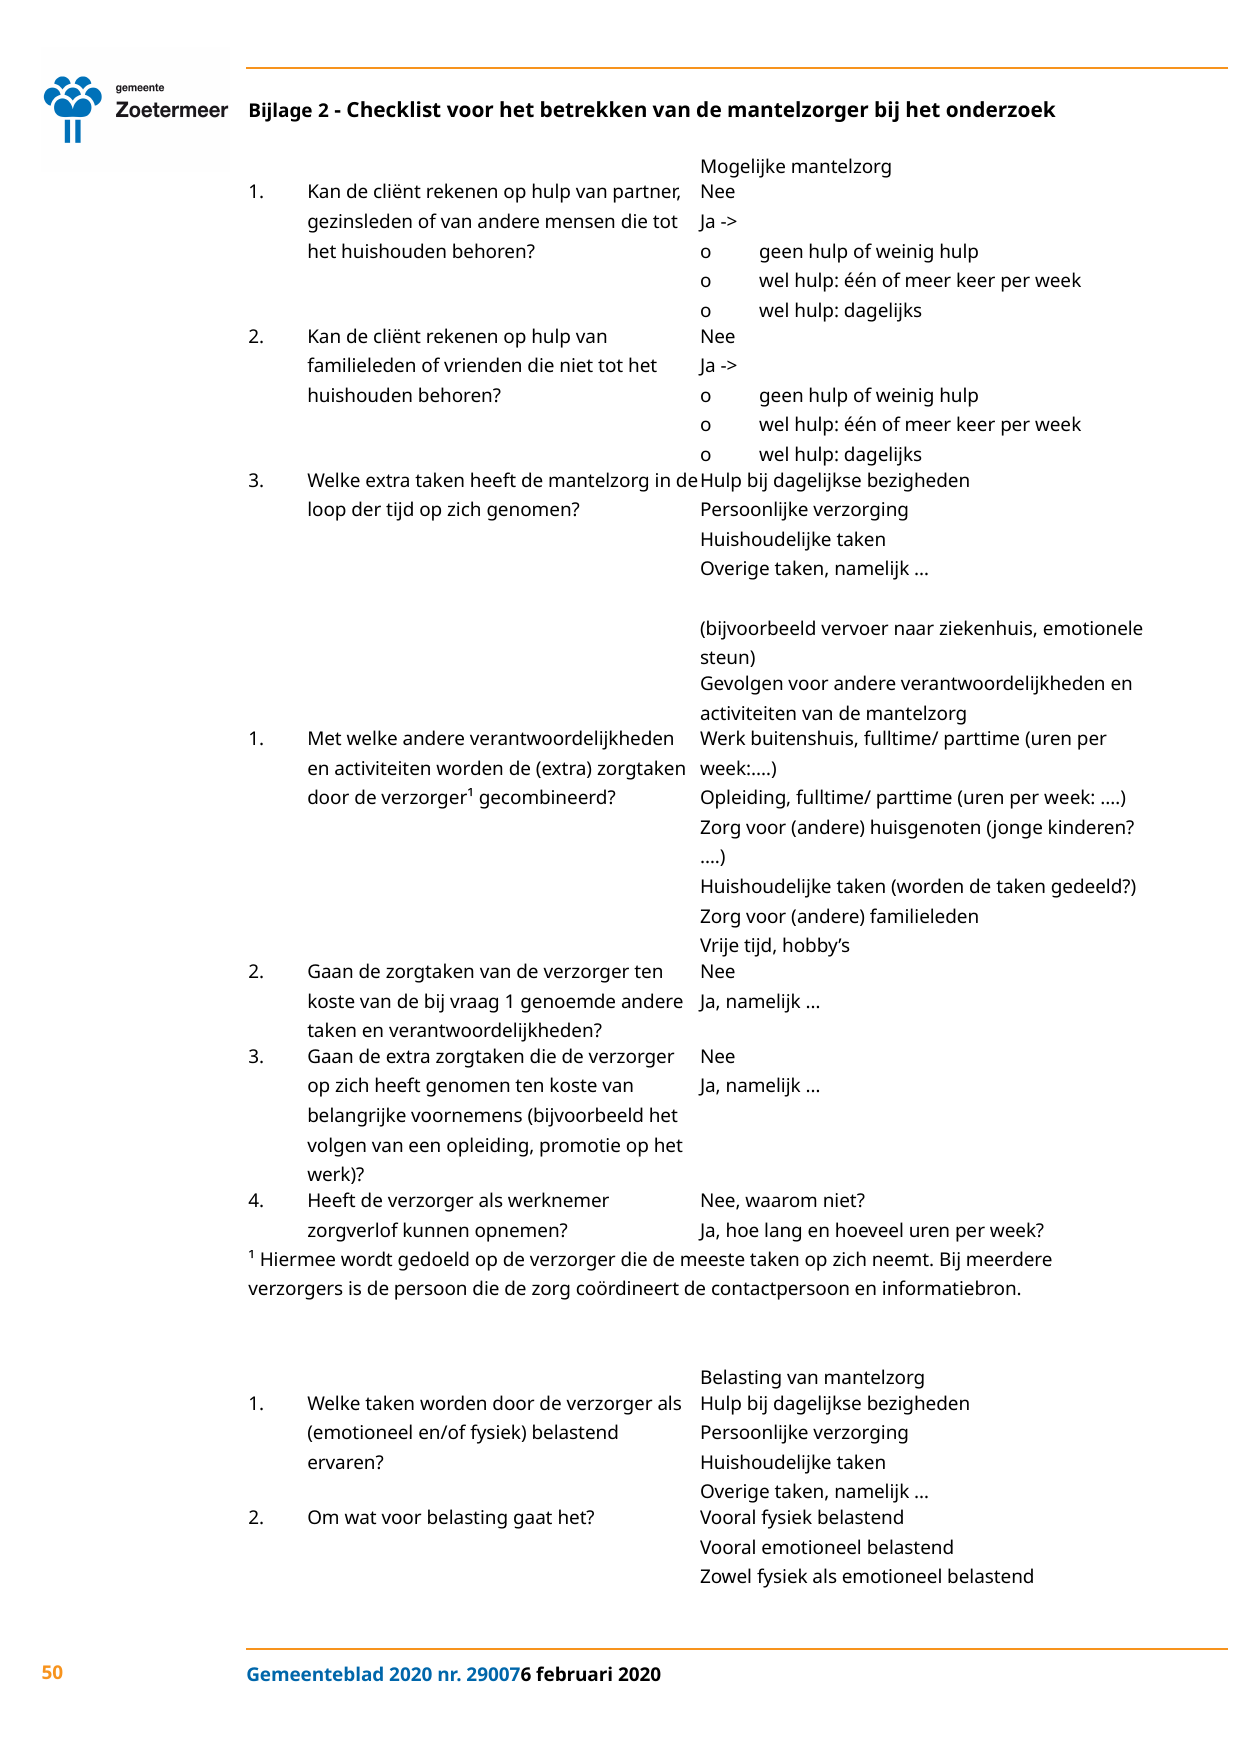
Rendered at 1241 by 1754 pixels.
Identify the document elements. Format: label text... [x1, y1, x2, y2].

text ¹ Hiermee wordt gedoeld op de verzorger die de meeste taken op zich neemt. Bij meerdere verzorgers is de persoon die de zorg coördineert de contactpersoon en informatiebron. [248, 1246, 1152, 1301]
picture [41, 47, 231, 172]
table_cell Kan de cliënt rekenen op hulp van partner, gezinsleden of van andere mensen die tot het huishouden behoren? [248, 179, 700, 323]
table_header Mogelijke mantelzorg [700, 153, 1152, 179]
table_cell Vooral fysiek belastend Vooral emotioneel belastend Zowel fysiek als emotioneel belastend [700, 1504, 1152, 1589]
table_cell Welke extra taken heeft de mantelzorg in de loop der tijd op zich genomen? [248, 467, 700, 670]
table_cell Gaan de zorgtaken van de verzorger ten koste van de bij vraag 1 genoemde andere taken en verantwoordelijkheden? [248, 958, 700, 1043]
table_cell Kan de cliënt rekenen op hulp van familieleden of vrienden die niet tot het huishouden behoren? [248, 323, 700, 467]
table_cell [248, 670, 700, 725]
text Bijlage 2 - Checklist voor het betrekken van de mantelzorger bij het onderzoek [248, 95, 1152, 123]
table_cell Om wat voor belasting gaat het? [248, 1504, 700, 1589]
table_cell Met welke andere verantwoordelijkheden en activiteiten worden de (extra) zorgtaken door de verzorger¹ gecombineerd? [248, 725, 700, 958]
table_cell Werk buitenshuis, fulltime/ parttime (uren per week:.…) Opleiding, fulltime/ parttime (uren per week: .…) Zorg voor (andere) huisgenoten (jonge kinderen? ….) Huishoudelijke taken (worden de taken gedeeld?) Zorg voor (andere) familieleden Vrije tijd, hobby’s [700, 725, 1152, 958]
table_cell Hulp bij dagelijkse bezigheden Persoonlijke verzorging Huishoudelijke taken Overige taken, namelijk … [700, 1390, 1152, 1504]
table_cell Gevolgen voor andere verantwoordelijkheden en activiteiten van de mantelzorg [700, 670, 1152, 725]
table_cell Nee Ja, namelijk … [700, 1043, 1152, 1187]
table_cell Gaan de extra zorgtaken die de verzorger op zich heeft genomen ten koste van belangrijke voornemens (bijvoorbeeld het volgen van een opleiding, promotie op het werk)? [248, 1043, 700, 1187]
table_cell Heeft de verzorger als werknemer zorgverlof kunnen opnemen? [248, 1187, 700, 1242]
table_header [248, 153, 700, 179]
table_header Belasting van mantelzorg [700, 1364, 1152, 1390]
table_cell Nee Ja -> geen hulp of weinig hulp wel hulp: één of meer keer per week wel hulp: dagelijks [700, 323, 1152, 467]
table_cell Nee Ja, namelijk … [700, 958, 1152, 1043]
table_header [248, 1364, 700, 1390]
table_cell Hulp bij dagelijkse bezigheden Persoonlijke verzorging Huishoudelijke taken Overige taken, namelijk … (bijvoorbeeld vervoer naar ziekenhuis, emotionele steun) [700, 467, 1152, 670]
table_cell Nee, waarom niet? Ja, hoe lang en hoeveel uren per week? [700, 1187, 1152, 1242]
table_cell Nee Ja -> geen hulp of weinig hulp wel hulp: één of meer keer per week wel hulp: dagelijks [700, 179, 1152, 323]
table_cell Welke taken worden door de verzorger als (emotioneel en/of fysiek) belastend ervaren? [248, 1390, 700, 1504]
